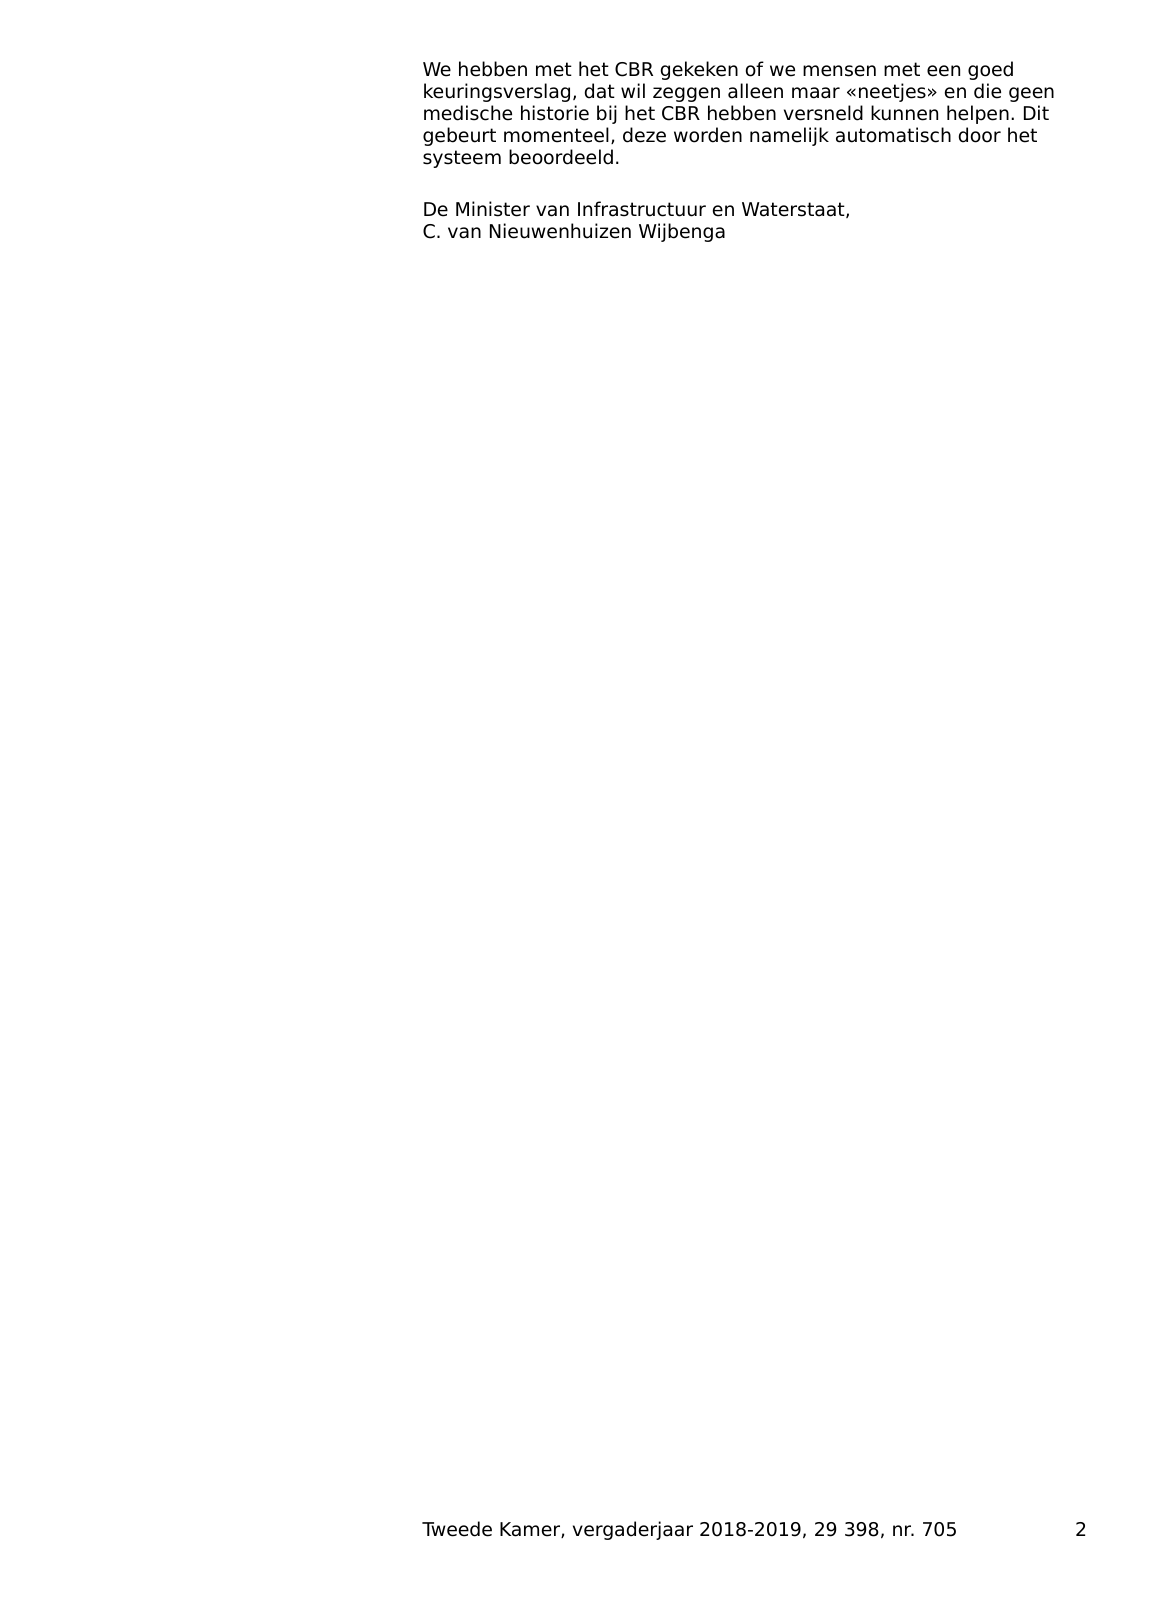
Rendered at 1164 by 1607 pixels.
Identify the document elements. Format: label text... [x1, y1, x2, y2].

text De Minister van Infrastructuur en Waterstaat, C. van Nieuwenhuizen Wijbenga [422, 199, 1087, 243]
text We hebben met het CBR gekeken of we mensen met een goed keuringsverslag, dat wil zeggen alleen maar «neetjes» en die geen medische historie bij het CBR hebben versneld kunnen helpen. Dit gebeurt momenteel, deze worden namelijk automatisch door het systeem beoordeeld. [422, 59, 1087, 169]
